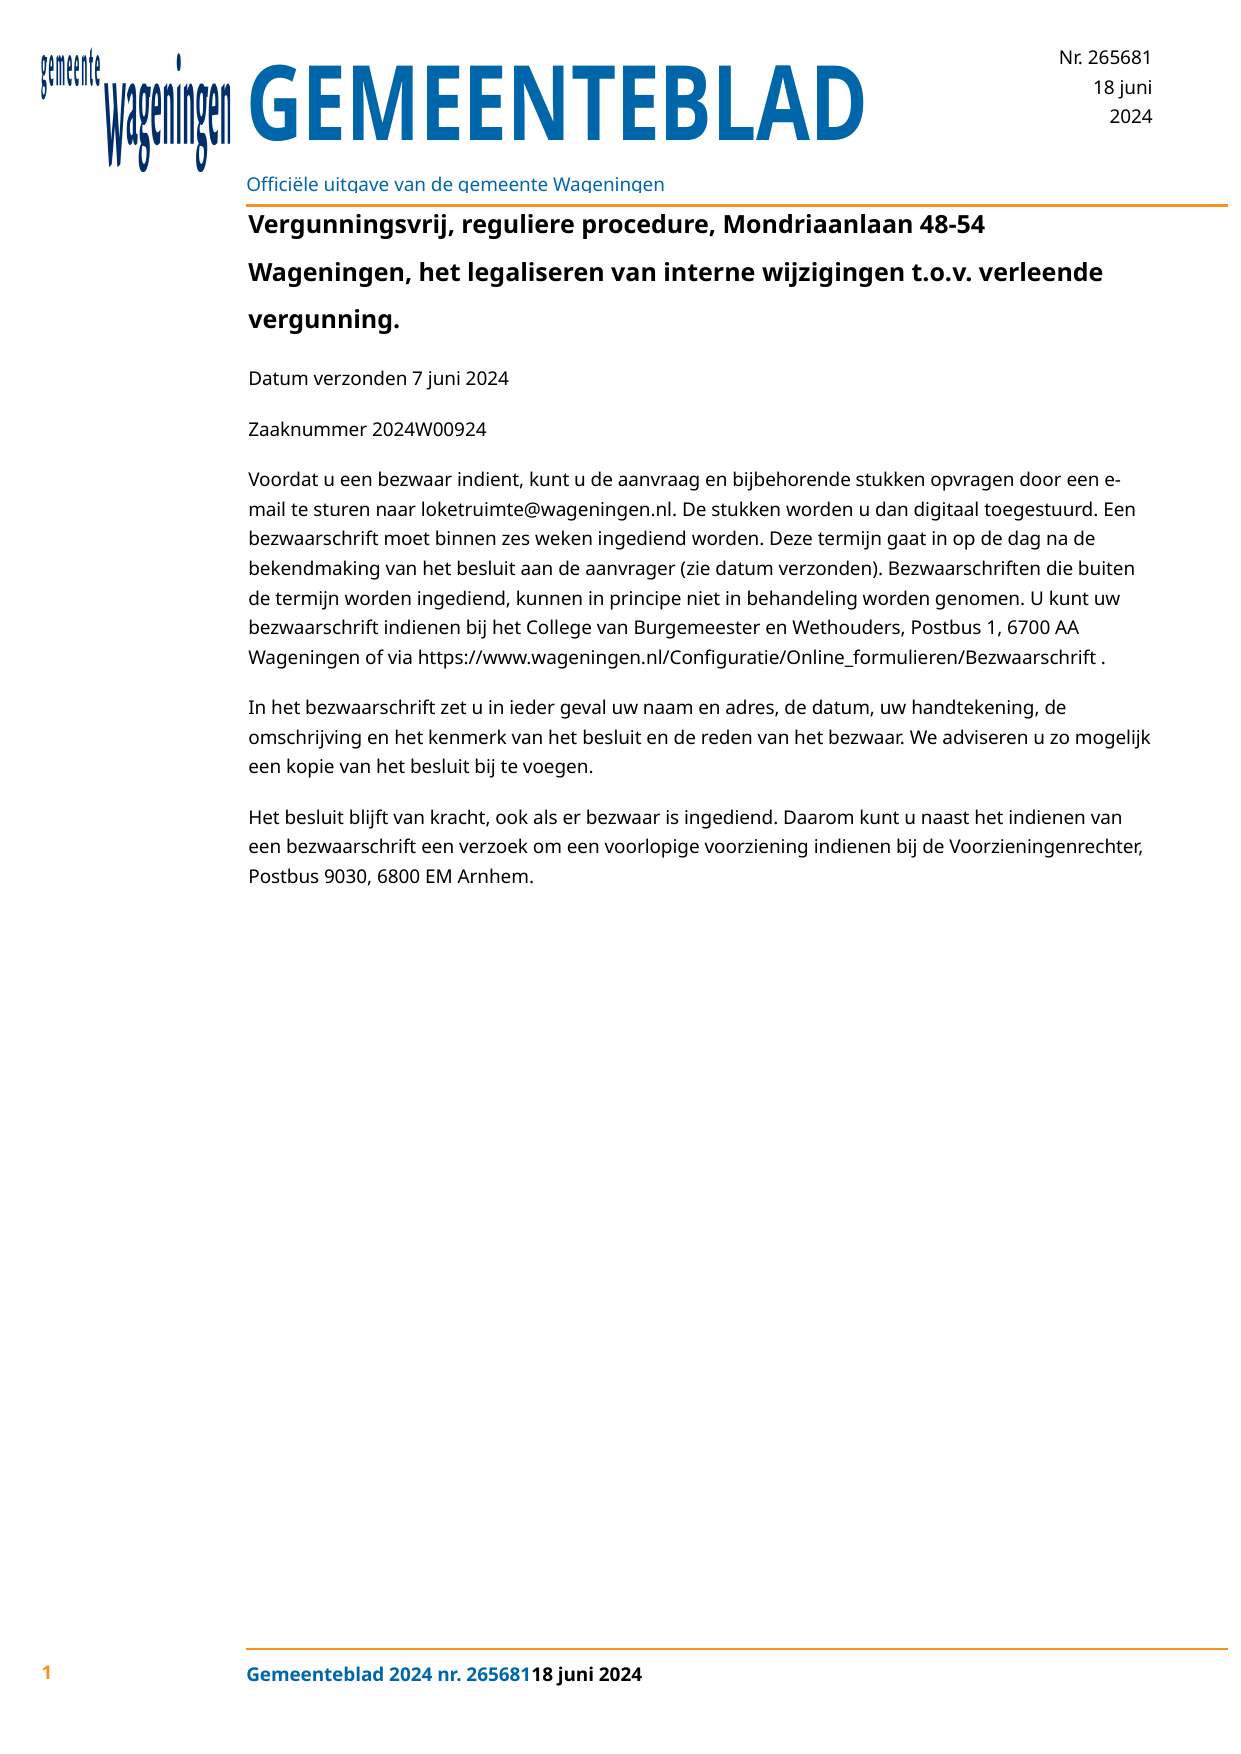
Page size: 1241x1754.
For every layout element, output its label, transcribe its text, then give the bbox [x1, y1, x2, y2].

text Vergunningsvrij, reguliere procedure, Mondriaanlaan 48-54 Wageningen, het legaliseren van interne wijzigingen t.o.v. verleende vergunning. [248, 207, 1152, 336]
text Voordat u een bezwaar indient, kunt u de aanvraag en bijbehorende stukken opvragen door een e-mail te sturen naar loketruimte@wageningen.nl. De stukken worden u dan digitaal toegestuurd. Een bezwaarschrift moet binnen zes weken ingediend worden. Deze termijn gaat in op de dag na de bekendmaking van het besluit aan de aanvrager (zie datum verzonden). Bezwaarschriften die buiten de termijn worden ingediend, kunnen in principe niet in behandeling worden genomen. U kunt uw bezwaarschrift indienen bij het College van Burgemeester en Wethouders, Postbus 1, 6700 AA Wageningen of via https://www.wageningen.nl/Configuratie/Online_formulieren/Bezwaarschrift . [248, 466, 1152, 669]
picture [41, 47, 231, 172]
text Het besluit blijft van kracht, ook als er bezwaar is ingediend. Daarom kunt u naast het indienen van een bezwaarschrift een verzoek om een voorlopige voorziening indienen bij de Voorzieningenrechter, Postbus 9030, 6800 EM Arnhem. [248, 804, 1152, 889]
text Datum verzonden 7 juni 2024 [248, 366, 1152, 391]
text Zaaknummer 2024W00924 [248, 416, 1152, 442]
text In het bezwaarschrift zet u in ieder geval uw naam en adres, de datum, uw handtekening, de omschrijving en het kenmerk van het besluit en de reden van het bezwaar. We adviseren u zo mogelijk een kopie van het besluit bij te voegen. [248, 694, 1152, 779]
